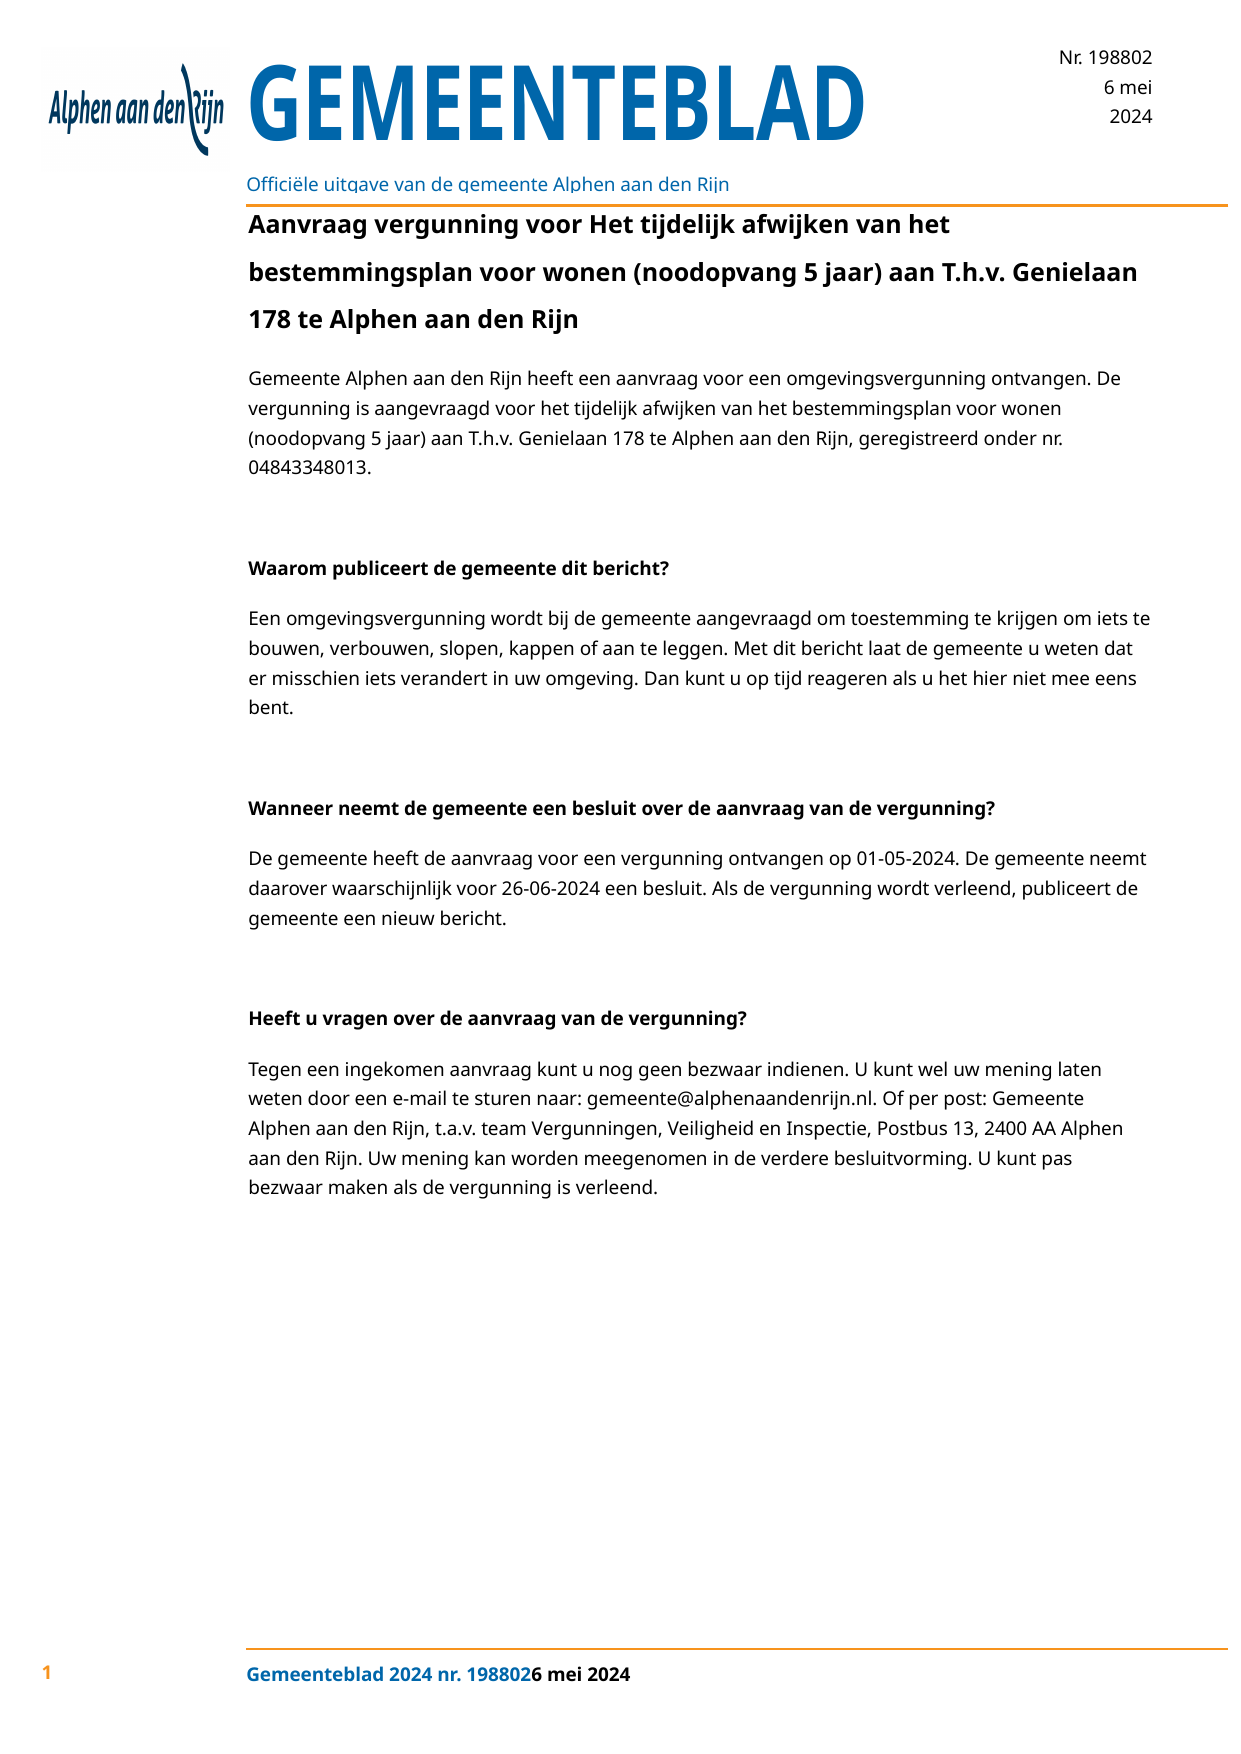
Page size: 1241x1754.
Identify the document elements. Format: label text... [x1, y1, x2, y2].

text Aanvraag vergunning voor Het tijdelijk afwijken van het bestemmingsplan voor wonen (noodopvang 5 jaar) aan T.h.v. Genielaan 178 te Alphen aan den Rijn [248, 207, 1152, 336]
picture [41, 47, 231, 172]
text Wanneer neemt de gemeente een besluit over de aanvraag van de vergunning? [248, 795, 1152, 821]
text De gemeente heeft de aanvraag voor een vergunning ontvangen op 01-05-2024. De gemeente neemt daarover waarschijnlijk voor 26-06-2024 een besluit. Als de vergunning wordt verleend, publiceert de gemeente een nieuw bericht. [248, 846, 1152, 930]
text Heeft u vragen over de aanvraag van de vergunning? [248, 1006, 1152, 1031]
text Waarom publiceert de gemeente dit bericht? [248, 555, 1152, 581]
text Gemeente Alphen aan den Rijn heeft een aanvraag voor een omgevingsvergunning ontvangen. De vergunning is aangevraagd voor het tijdelijk afwijken van het bestemmingsplan voor wonen (noodopvang 5 jaar) aan T.h.v. Genielaan 178 te Alphen aan den Rijn, geregistreerd onder nr. 04843348013. [248, 366, 1152, 480]
text Een omgevingsvergunning wordt bij de gemeente aangevraagd om toestemming te krijgen om iets te bouwen, verbouwen, slopen, kappen of aan te leggen. Met dit bericht laat de gemeente u weten dat er misschien iets verandert in uw omgeving. Dan kunt u op tijd reageren als u het hier niet mee eens bent. [248, 606, 1152, 720]
text Tegen een ingekomen aanvraag kunt u nog geen bezwaar indienen. U kunt wel uw mening laten weten door een e-mail te sturen naar: gemeente@alphenaandenrijn.nl. Of per post: Gemeente Alphen aan den Rijn, t.a.v. team Vergunningen, Veiligheid en Inspectie, Postbus 13, 2400 AA Alphen aan den Rijn. Uw mening kan worden meegenomen in de verdere besluitvorming. U kunt pas bezwaar maken als de vergunning is verleend. [248, 1056, 1152, 1200]
